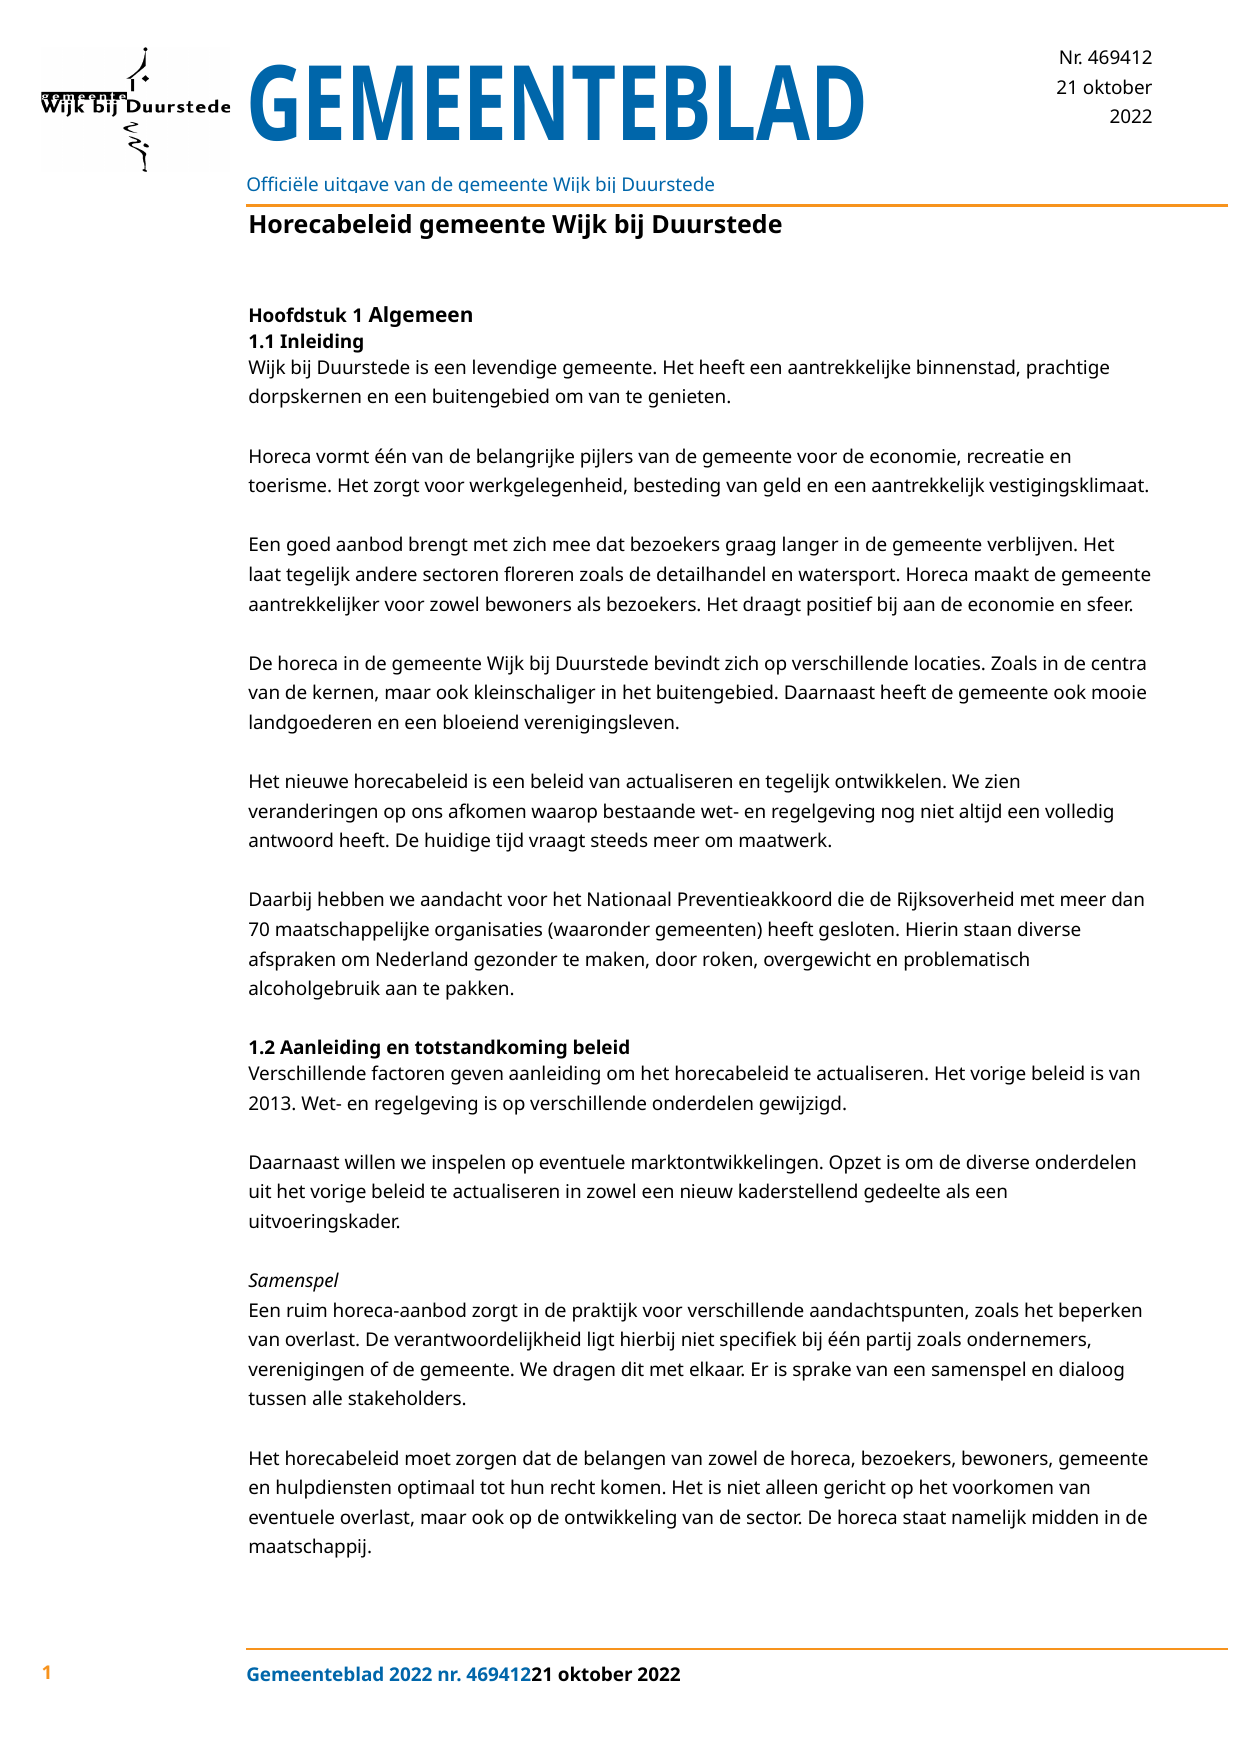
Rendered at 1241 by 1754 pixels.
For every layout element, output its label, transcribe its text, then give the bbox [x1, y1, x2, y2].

picture [41, 47, 231, 172]
text Een goed aanbod brengt met zich mee dat bezoekers graag langer in de gemeente verblijven. Het laat tegelijk andere sectoren floreren zoals de detailhandel en watersport. Horeca maakt de gemeente aantrekkelijker voor zowel bewoners als bezoekers. Het draagt positief bij aan de economie en sfeer. [248, 532, 1152, 616]
text Daarbij hebben we aandacht voor het Nationaal Preventieakkoord die de Rijksoverheid met meer dan 70 maatschappelijke organisaties (waaronder gemeenten) heeft gesloten. Hierin staan diverse afspraken om Nederland gezonder te maken, door roken, overgewicht en problematisch alcoholgebruik aan te pakken. [248, 887, 1152, 1001]
text Wijk bij Duurstede is een levendige gemeente. Het heeft een aantrekkelijke binnenstad, prachtige dorpskernen en een buitengebied om van te genieten. [248, 354, 1152, 409]
text Het horecabeleid moet zorgen dat de belangen van zowel de horeca, bezoekers, bewoners, gemeente en hulpdiensten optimaal tot hun recht komen. Het is niet alleen gericht op het voorkomen van eventuele overlast, maar ook op de ontwikkeling van de sector. De horeca staat namelijk midden in de maatschappij. [248, 1445, 1152, 1559]
text Verschillende factoren geven aanleiding om het horecabeleid te actualiseren. Het vorige beleid is van 2013. Wet- en regelgeving is op verschillende onderdelen gewijzigd. [248, 1060, 1152, 1116]
text Daarnaast willen we inspelen op eventuele marktontwikkelingen. Opzet is om de diverse onderdelen uit het vorige beleid te actualiseren in zowel een nieuw kaderstellend gedeelte als een uitvoeringskader. [248, 1149, 1152, 1234]
text De horeca in de gemeente Wijk bij Duurstede bevindt zich op verschillende locaties. Zoals in de centra van de kernen, maar ook kleinschaliger in het buitengebied. Daarnaast heeft de gemeente ook mooie landgoederen en een bloeiend verenigingsleven. [248, 650, 1152, 735]
text Horeca vormt één van de belangrijke pijlers van de gemeente voor de economie, recreatie en toerisme. Het zorgt voor werkgelegenheid, besteding van geld en een aantrekkelijk vestigingsklimaat. [248, 443, 1152, 498]
text Horecabeleid gemeente Wijk bij Duurstede [248, 207, 1152, 241]
text 1.2 Aanleiding en totstandkoming beleid [248, 1034, 1152, 1060]
text 1.1 Inleiding [248, 328, 1152, 354]
text Hoofdstuk 1 Algemeen [248, 300, 1152, 328]
text Een ruim horeca-aanbod zorgt in de praktijk voor verschillende aandachtspunten, zoals het beperken van overlast. De verantwoordelijkheid ligt hierbij niet specifiek bij één partij zoals ondernemers, verenigingen of de gemeente. We dragen dit met elkaar. Er is sprake van een samenspel en dialoog tussen alle stakeholders. [248, 1297, 1152, 1411]
text Het nieuwe horecabeleid is een beleid van actualiseren en tegelijk ontwikkelen. We zien veranderingen op ons afkomen waarop bestaande wet- en regelgeving nog niet altijd een volledig antwoord heeft. De huidige tijd vraagt steeds meer om maatwerk. [248, 768, 1152, 853]
text Samenspel [248, 1267, 1152, 1293]
